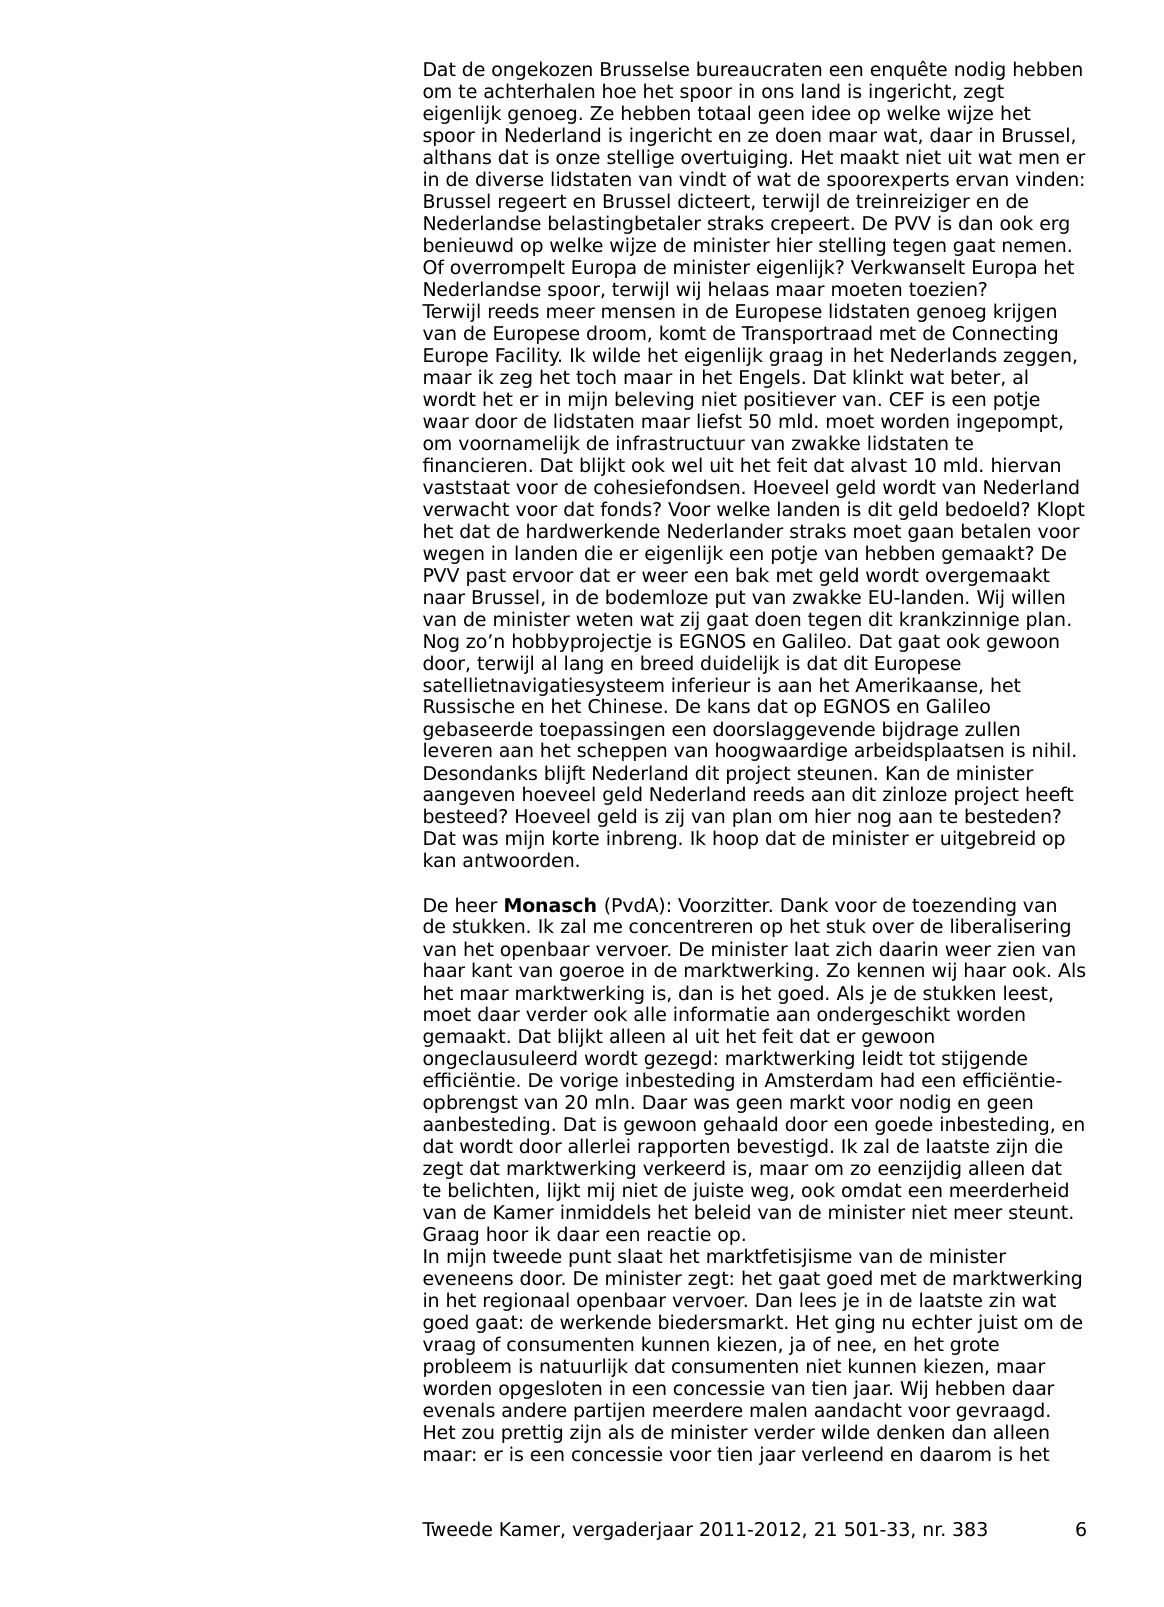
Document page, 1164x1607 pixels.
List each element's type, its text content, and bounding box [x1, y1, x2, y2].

text Dat was mijn korte inbreng. Ik hoop dat de minister er uitgebreid op kan antwoorden. [422, 828, 1087, 872]
text De heer Monasch (PvdA): Voorzitter. Dank voor de toezending van de stukken. Ik zal me concentreren op het stuk over de liberalisering van het openbaar vervoer. De minister laat zich daarin weer zien van haar kant van goeroe in de marktwerking. Zo kennen wij haar ook. Als het maar marktwerking is, dan is het goed. Als je de stukken leest, moet daar verder ook alle informatie aan ondergeschikt worden gemaakt. Dat blijkt alleen al uit het feit dat er gewoon ongeclausuleerd wordt gezegd: marktwerking leidt tot stijgende efficiëntie. De vorige inbesteding in Amsterdam had een efficiëntie-opbrengst van 20 mln. Daar was geen markt voor nodig en geen aanbesteding. Dat is gewoon gehaald door een goede inbesteding, en dat wordt door allerlei rapporten bevestigd. Ik zal de laatste zijn die zegt dat marktwerking verkeerd is, maar om zo eenzijdig alleen dat te belichten, lijkt mij niet de juiste weg, ook omdat een meerderheid van de Kamer inmiddels het beleid van de minister niet meer steunt. Graag hoor ik daar een reactie op. [422, 894, 1087, 1246]
text In mijn tweede punt slaat het marktfetisjisme van de minister eveneens door. De minister zegt: het gaat goed met de marktwerking in het regionaal openbaar vervoer. Dan lees je in de laatste zin wat goed gaat: de werkende biedersmarkt. Het ging nu echter juist om de vraag of consumenten kunnen kiezen, ja of nee, en het grote probleem is natuurlijk dat consumenten niet kunnen kiezen, maar worden opgesloten in een concessie van tien jaar. Wij hebben daar evenals andere partijen meerdere malen aandacht voor gevraagd. Het zou prettig zijn als de minister verder wilde denken dan alleen maar: er is een concessie voor tien jaar verleend en daarom is het [422, 1246, 1087, 1466]
text Dat de ongekozen Brusselse bureaucraten een enquête nodig hebben om te achterhalen hoe het spoor in ons land is ingericht, zegt eigenlijk genoeg. Ze hebben totaal geen idee op welke wijze het spoor in Nederland is ingericht en ze doen maar wat, daar in Brussel, althans dat is onze stellige overtuiging. Het maakt niet uit wat men er in de diverse lidstaten van vindt of wat de spoorexperts ervan vinden: Brussel regeert en Brussel dicteert, terwijl de treinreiziger en de Nederlandse belastingbetaler straks crepeert. De PVV is dan ook erg benieuwd op welke wijze de minister hier stelling tegen gaat nemen. Of overrompelt Europa de minister eigenlijk? Verkwanselt Europa het Nederlandse spoor, terwijl wij helaas maar moeten toezien? [422, 59, 1087, 301]
text Nog zo’n hobbyprojectje is EGNOS en Galileo. Dat gaat ook gewoon door, terwijl al lang en breed duidelijk is dat dit Europese satellietnavigatiesysteem inferieur is aan het Amerikaanse, het Russische en het Chinese. De kans dat op EGNOS en Galileo gebaseerde toepassingen een doorslaggevende bijdrage zullen leveren aan het scheppen van hoogwaardige arbeidsplaatsen is nihil. Desondanks blijft Nederland dit project steunen. Kan de minister aangeven hoeveel geld Nederland reeds aan dit zinloze project heeft besteed? Hoeveel geld is zij van plan om hier nog aan te besteden? [422, 631, 1087, 828]
text Terwijl reeds meer mensen in de Europese lidstaten genoeg krijgen van de Europese droom, komt de Transportraad met de Connecting Europe Facility. Ik wilde het eigenlijk graag in het Nederlands zeggen, maar ik zeg het toch maar in het Engels. Dat klinkt wat beter, al wordt het er in mijn beleving niet positiever van. CEF is een potje waar door de lidstaten maar liefst 50 mld. moet worden ingepompt, om voornamelijk de infrastructuur van zwakke lidstaten te financieren. Dat blijkt ook wel uit het feit dat alvast 10 mld. hiervan vaststaat voor de cohesiefondsen. Hoeveel geld wordt van Nederland verwacht voor dat fonds? Voor welke landen is dit geld bedoeld? Klopt het dat de hardwerkende Nederlander straks moet gaan betalen voor wegen in landen die er eigenlijk een potje van hebben gemaakt? De PVV past ervoor dat er weer een bak met geld wordt overgemaakt naar Brussel, in de bodemloze put van zwakke EU-landen. Wij willen van de minister weten wat zij gaat doen tegen dit krankzinnige plan. [422, 301, 1087, 631]
